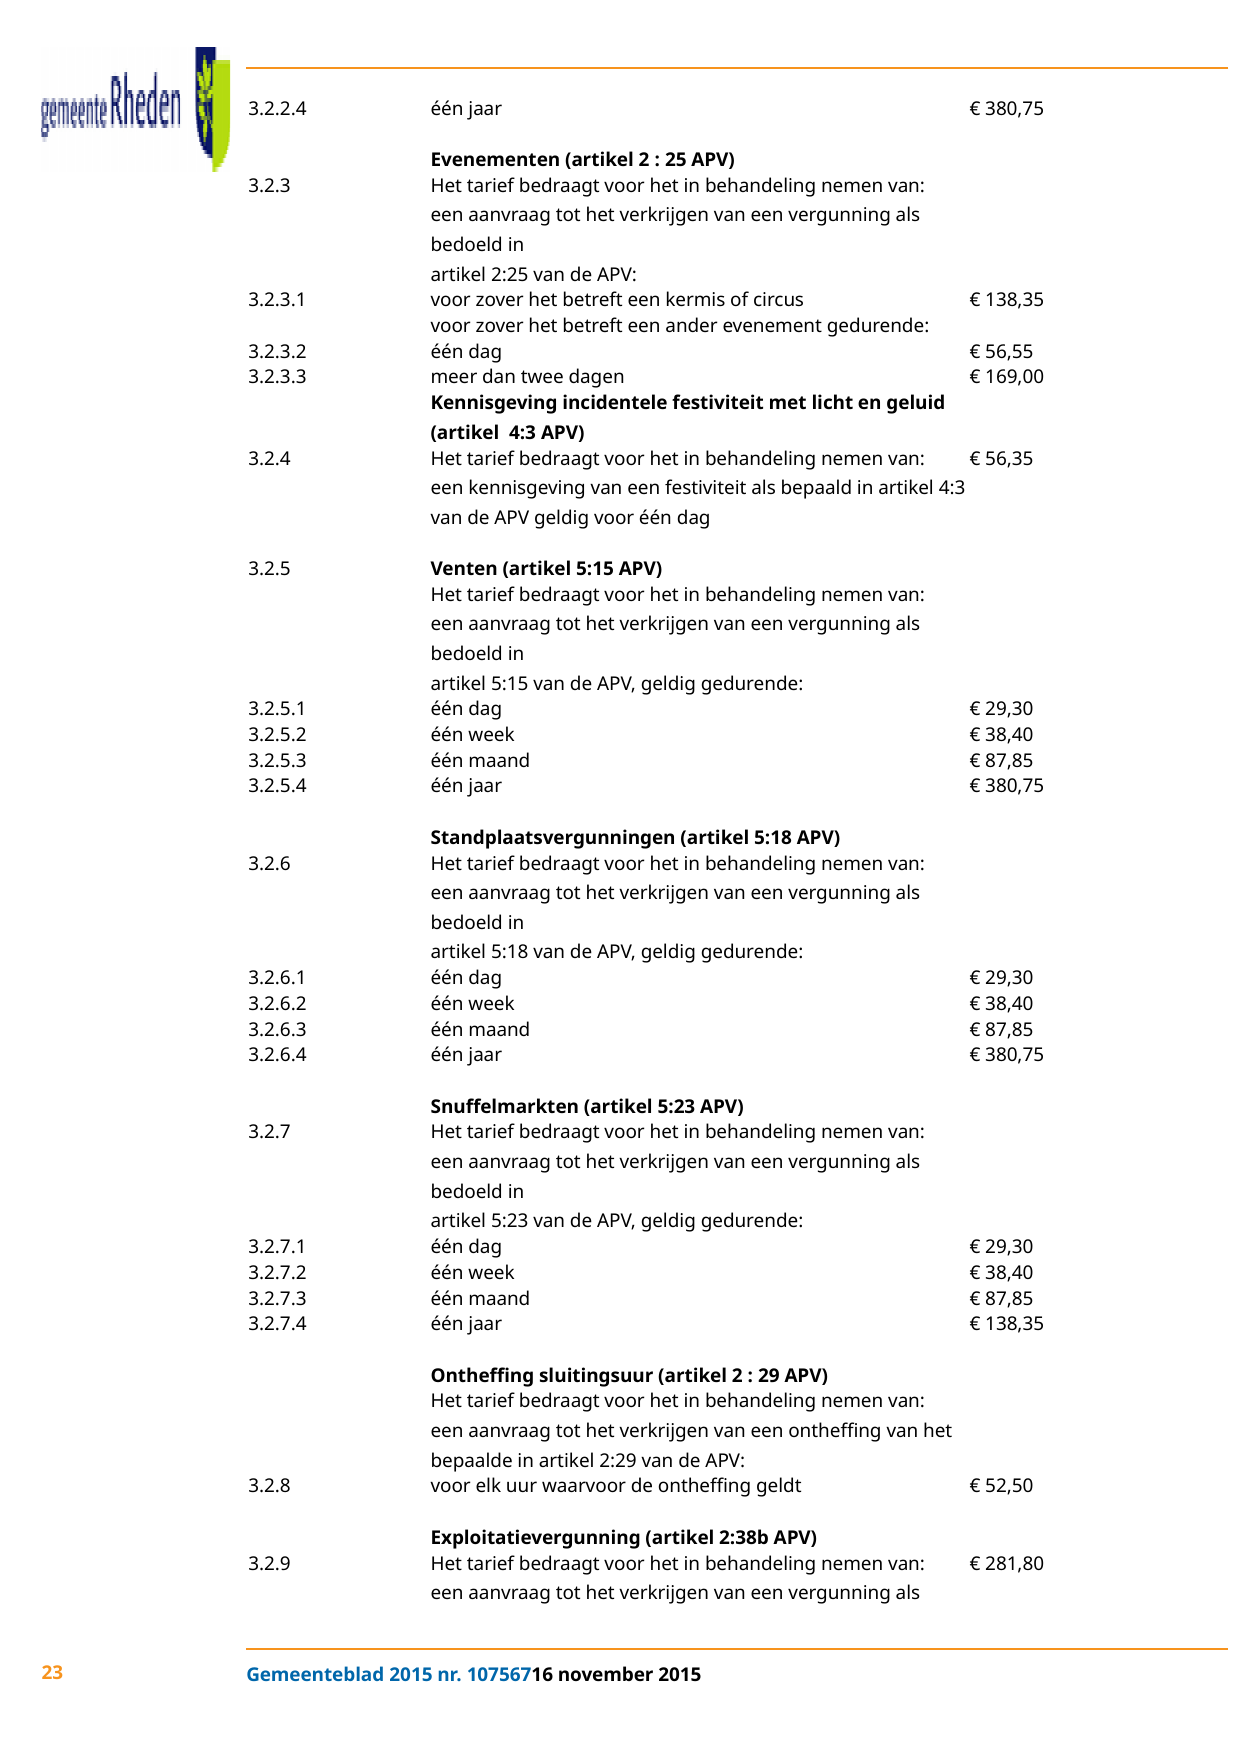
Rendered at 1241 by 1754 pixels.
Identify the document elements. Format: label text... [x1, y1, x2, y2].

table_cell € 56,55 [969, 338, 1152, 364]
table_cell [248, 1524, 430, 1550]
table_cell 3.2.7.2 [248, 1259, 430, 1285]
table_cell Het tarief bedraagt voor het in behandeling nemen van: een kennisgeving van een festiviteit als bepaald in artikel 4:3 van de APV geldig voor één dag [430, 445, 969, 529]
table_cell 3.2.7.4 [248, 1310, 430, 1336]
table_cell [969, 121, 1152, 146]
table_cell voor elk uur waarvoor de ontheffing geldt [430, 1473, 969, 1498]
table_cell 3.2.5.1 [248, 696, 430, 721]
table_cell één dag [430, 696, 969, 721]
table_cell 3.2.5.2 [248, 721, 430, 747]
table_cell € 138,35 [969, 286, 1152, 312]
table_cell [969, 824, 1152, 850]
table_cell [969, 312, 1152, 338]
table_cell [969, 172, 1152, 286]
table_cell Evenementen (artikel 2 : 25 APV) [430, 146, 969, 172]
table_cell [969, 1336, 1152, 1362]
table_cell 3.2.7 [248, 1119, 430, 1233]
table_cell één week [430, 1259, 969, 1285]
table_cell € 138,35 [969, 1310, 1152, 1336]
table_cell 3.2.3.2 [248, 338, 430, 364]
table_cell € 29,30 [969, 696, 1152, 721]
table_cell meer dan twee dagen [430, 364, 969, 389]
table_cell [248, 1498, 430, 1524]
table_cell Venten (artikel 5:15 APV) [430, 555, 969, 581]
table_cell [430, 799, 969, 824]
table_cell 3.2.5.3 [248, 747, 430, 773]
table_cell € 169,00 [969, 364, 1152, 389]
table_cell € 56,35 [969, 445, 1152, 529]
table_cell [969, 389, 1152, 445]
table_cell [969, 1362, 1152, 1388]
table_cell [248, 581, 430, 696]
table_cell 3.2.9 [248, 1550, 430, 1605]
table_cell € 38,40 [969, 1259, 1152, 1285]
table_cell voor zover het betreft een ander evenement gedurende: [430, 312, 969, 338]
table_cell 3.2.5.4 [248, 773, 430, 798]
table_cell voor zover het betreft een kermis of circus [430, 286, 969, 312]
table_cell 3.2.6.3 [248, 1016, 430, 1042]
table_cell één maand [430, 747, 969, 773]
table_cell één jaar [430, 95, 969, 121]
table_cell € 87,85 [969, 1016, 1152, 1042]
table_cell [969, 1498, 1152, 1524]
table_cell [430, 1067, 969, 1093]
table_cell € 52,50 [969, 1473, 1152, 1498]
table_cell [969, 1388, 1152, 1472]
table_cell € 38,40 [969, 721, 1152, 747]
table_cell [248, 389, 430, 445]
table_cell 3.2.5 [248, 555, 430, 581]
table_cell één jaar [430, 773, 969, 798]
table_cell 3.2.3 [248, 172, 430, 286]
table_cell € 38,40 [969, 990, 1152, 1016]
table_cell [969, 1524, 1152, 1550]
table_cell [248, 799, 430, 824]
table_cell 3.2.6.2 [248, 990, 430, 1016]
table_cell [969, 555, 1152, 581]
table_cell 3.2.7.3 [248, 1285, 430, 1310]
table_cell € 29,30 [969, 1233, 1152, 1259]
table_cell [248, 1362, 430, 1388]
table_cell [248, 1336, 430, 1362]
table_cell € 29,30 [969, 964, 1152, 990]
table_cell 3.2.7.1 [248, 1233, 430, 1259]
table_cell één dag [430, 964, 969, 990]
table_cell € 87,85 [969, 1285, 1152, 1310]
table_cell één week [430, 721, 969, 747]
picture [41, 47, 231, 172]
table_cell [248, 530, 430, 555]
table_cell één maand [430, 1016, 969, 1042]
table_cell 3.2.2.4 [248, 95, 430, 121]
table_cell Snuffelmarkten (artikel 5:23 APV) [430, 1093, 969, 1119]
table_cell € 281,80 [969, 1550, 1152, 1605]
table_cell Het tarief bedraagt voor het in behandeling nemen van: een aanvraag tot het verkrijgen van een vergunning als [430, 1550, 969, 1605]
table_cell één maand [430, 1285, 969, 1310]
table_cell 3.2.8 [248, 1473, 430, 1498]
table_cell [969, 1093, 1152, 1119]
table_cell Het tarief bedraagt voor het in behandeling nemen van: een aanvraag tot het verkrijgen van een vergunning als bedoeld in artikel 5:18 van de APV, geldig gedurende: [430, 850, 969, 964]
table_cell € 87,85 [969, 747, 1152, 773]
table_cell 3.2.3.3 [248, 364, 430, 389]
table_cell Kennisgeving incidentele festiviteit met licht en geluid (artikel 4:3 APV) [430, 389, 969, 445]
table_cell 3.2.3.1 [248, 286, 430, 312]
table_cell Ontheffing sluitingsuur (artikel 2 : 29 APV) [430, 1362, 969, 1388]
table_cell Het tarief bedraagt voor het in behandeling nemen van: een aanvraag tot het verkrijgen van een ontheffing van het bepaalde in artikel 2:29 van de APV: [430, 1388, 969, 1472]
table_cell 3.2.6.1 [248, 964, 430, 990]
table_cell € 380,75 [969, 773, 1152, 798]
table_cell één jaar [430, 1042, 969, 1067]
table_cell Het tarief bedraagt voor het in behandeling nemen van: een aanvraag tot het verkrijgen van een vergunning als bedoeld in artikel 5:15 van de APV, geldig gedurende: [430, 581, 969, 696]
table_cell 3.2.6.4 [248, 1042, 430, 1067]
table_cell [430, 530, 969, 555]
table_cell Standplaatsvergunningen (artikel 5:18 APV) [430, 824, 969, 850]
table_cell [248, 312, 430, 338]
table_cell € 380,75 [969, 1042, 1152, 1067]
table_cell één dag [430, 1233, 969, 1259]
table_cell Exploitatievergunning (artikel 2:38b APV) [430, 1524, 969, 1550]
table_cell [248, 1388, 430, 1472]
table_cell één dag [430, 338, 969, 364]
table_cell [430, 1498, 969, 1524]
table_cell € 380,75 [969, 95, 1152, 121]
table_cell [969, 1119, 1152, 1233]
table_cell [248, 1093, 430, 1119]
table_cell Het tarief bedraagt voor het in behandeling nemen van: een aanvraag tot het verkrijgen van een vergunning als bedoeld in artikel 5:23 van de APV, geldig gedurende: [430, 1119, 969, 1233]
table_cell [969, 146, 1152, 172]
table_cell 3.2.6 [248, 850, 430, 964]
table_cell één jaar [430, 1310, 969, 1336]
table_cell [969, 799, 1152, 824]
table_cell [248, 1067, 430, 1093]
table_cell [969, 850, 1152, 964]
table_cell 3.2.4 [248, 445, 430, 529]
table_cell [430, 1336, 969, 1362]
table_cell één week [430, 990, 969, 1016]
table_cell Het tarief bedraagt voor het in behandeling nemen van: een aanvraag tot het verkrijgen van een vergunning als bedoeld in artikel 2:25 van de APV: [430, 172, 969, 286]
table_cell [248, 824, 430, 850]
table_cell [248, 121, 430, 146]
table_cell [969, 581, 1152, 696]
table_cell [430, 121, 969, 146]
table_cell [969, 530, 1152, 555]
table_cell [969, 1067, 1152, 1093]
table_cell [248, 146, 430, 172]
